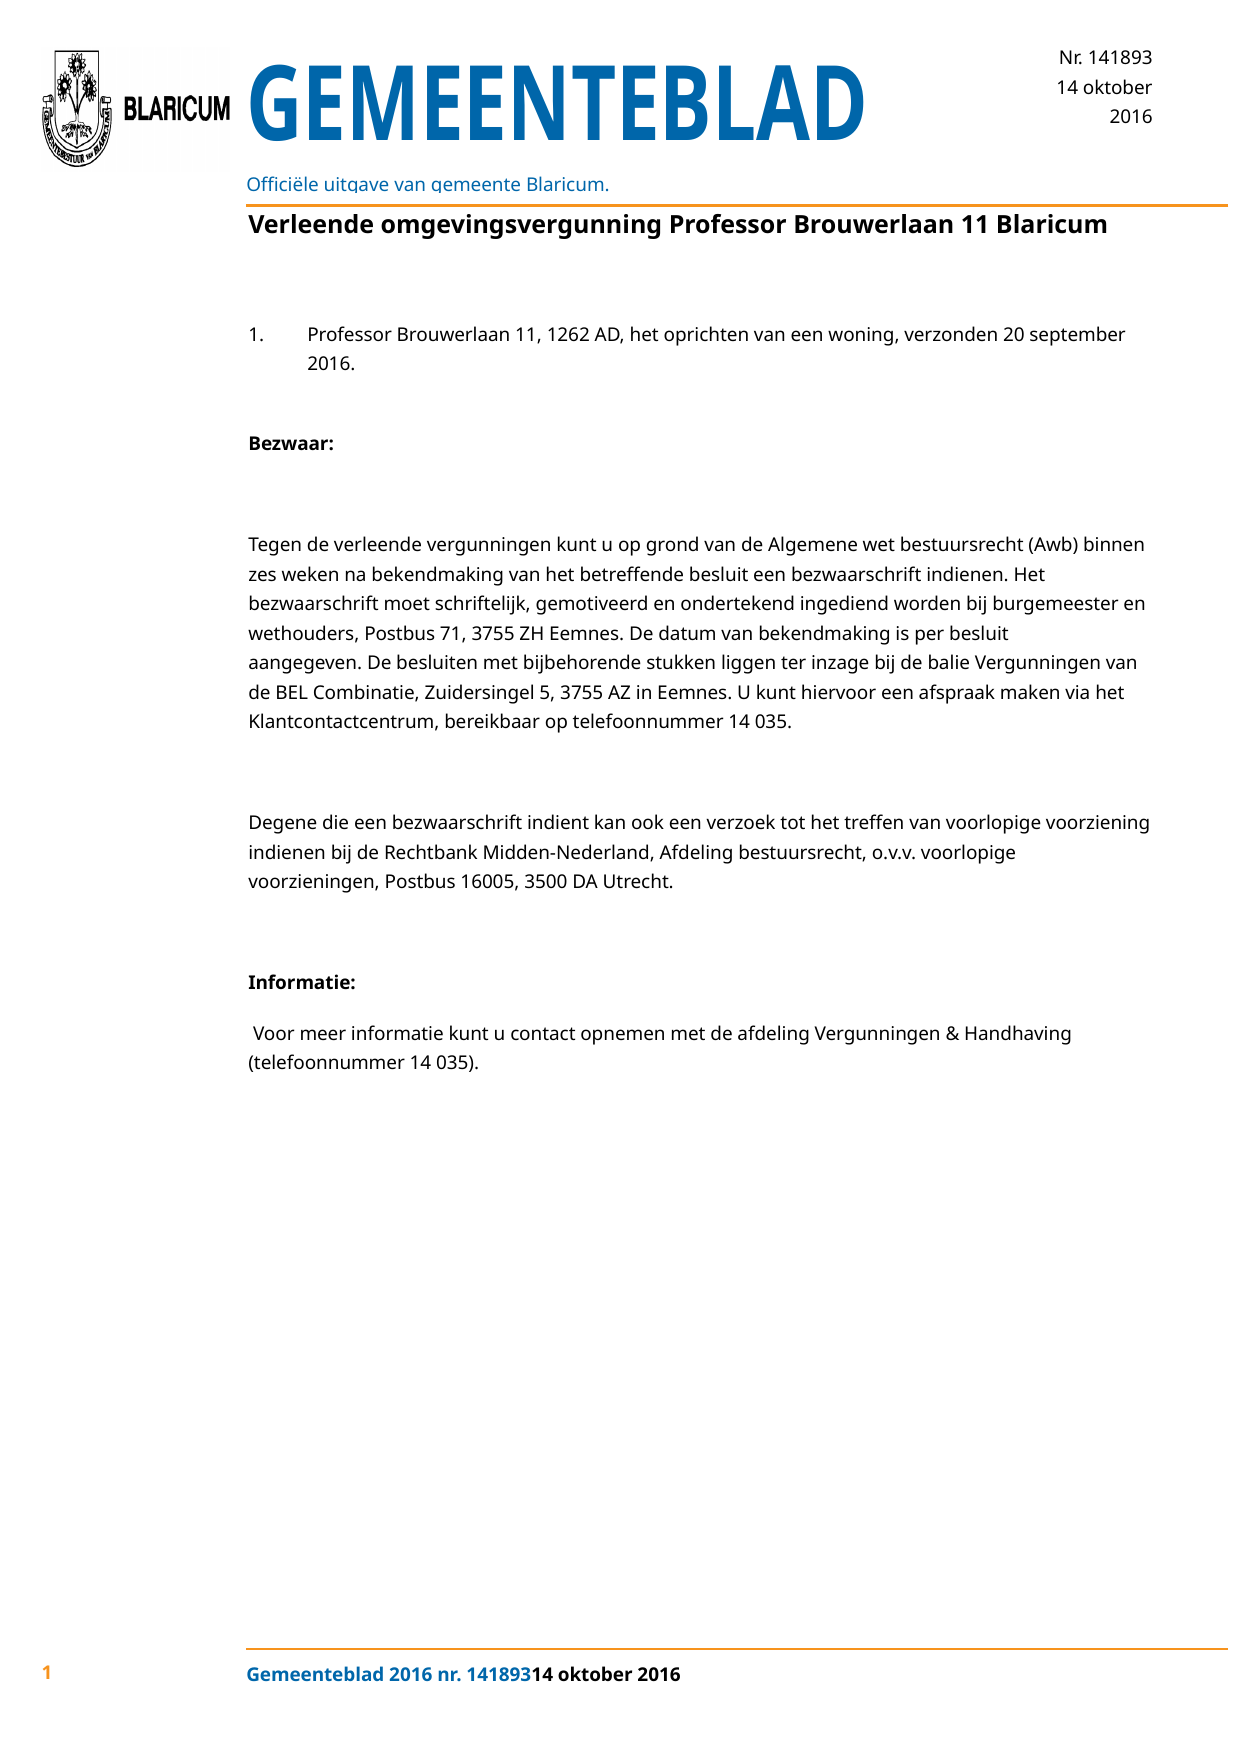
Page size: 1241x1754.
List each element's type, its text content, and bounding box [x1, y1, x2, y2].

text Voor meer informatie kunt u contact opnemen met de afdeling Vergunningen & Handhaving (telefoonnummer 14 035). [248, 1020, 1152, 1075]
text Verleende omgevingsvergunning Professor Brouwerlaan 11 Blaricum [248, 207, 1152, 241]
picture [41, 47, 231, 172]
text Tegen de verleende vergunningen kunt u op grond van de Algemene wet bestuursrecht (Awb) binnen zes weken na bekendmaking van het betreffende besluit een bezwaarschrift indienen. Het bezwaarschrift moet schriftelijk, gemotiveerd en ondertekend ingediend worden bij burgemeester en wethouders, Postbus 71, 3755 ZH Eemnes. De datum van bekendmaking is per besluit aangegeven. De besluiten met bijbehorende stukken liggen ter inzage bij de balie Vergunningen van de BEL Combinatie, Zuidersingel 5, 3755 AZ in Eemnes. U kunt hiervoor een afspraak maken via het Klantcontactcentrum, bereikbaar op telefoonnummer 14 035. [248, 531, 1152, 734]
text Bezwaar: [248, 430, 1152, 456]
text Informatie: [248, 969, 1152, 995]
list Professor Brouwerlaan 11, 1262 AD, het oprichten van een woning, verzonden 20 september 2016. [248, 321, 1152, 376]
text Degene die een bezwaarschrift indient kan ook een verzoek tot het treffen van voorlopige voorziening indienen bij de Rechtbank Midden-Nederland, Afdeling bestuursrecht, o.v.v. voorlopige voorzieningen, Postbus 16005, 3500 DA Utrecht. [248, 809, 1152, 894]
